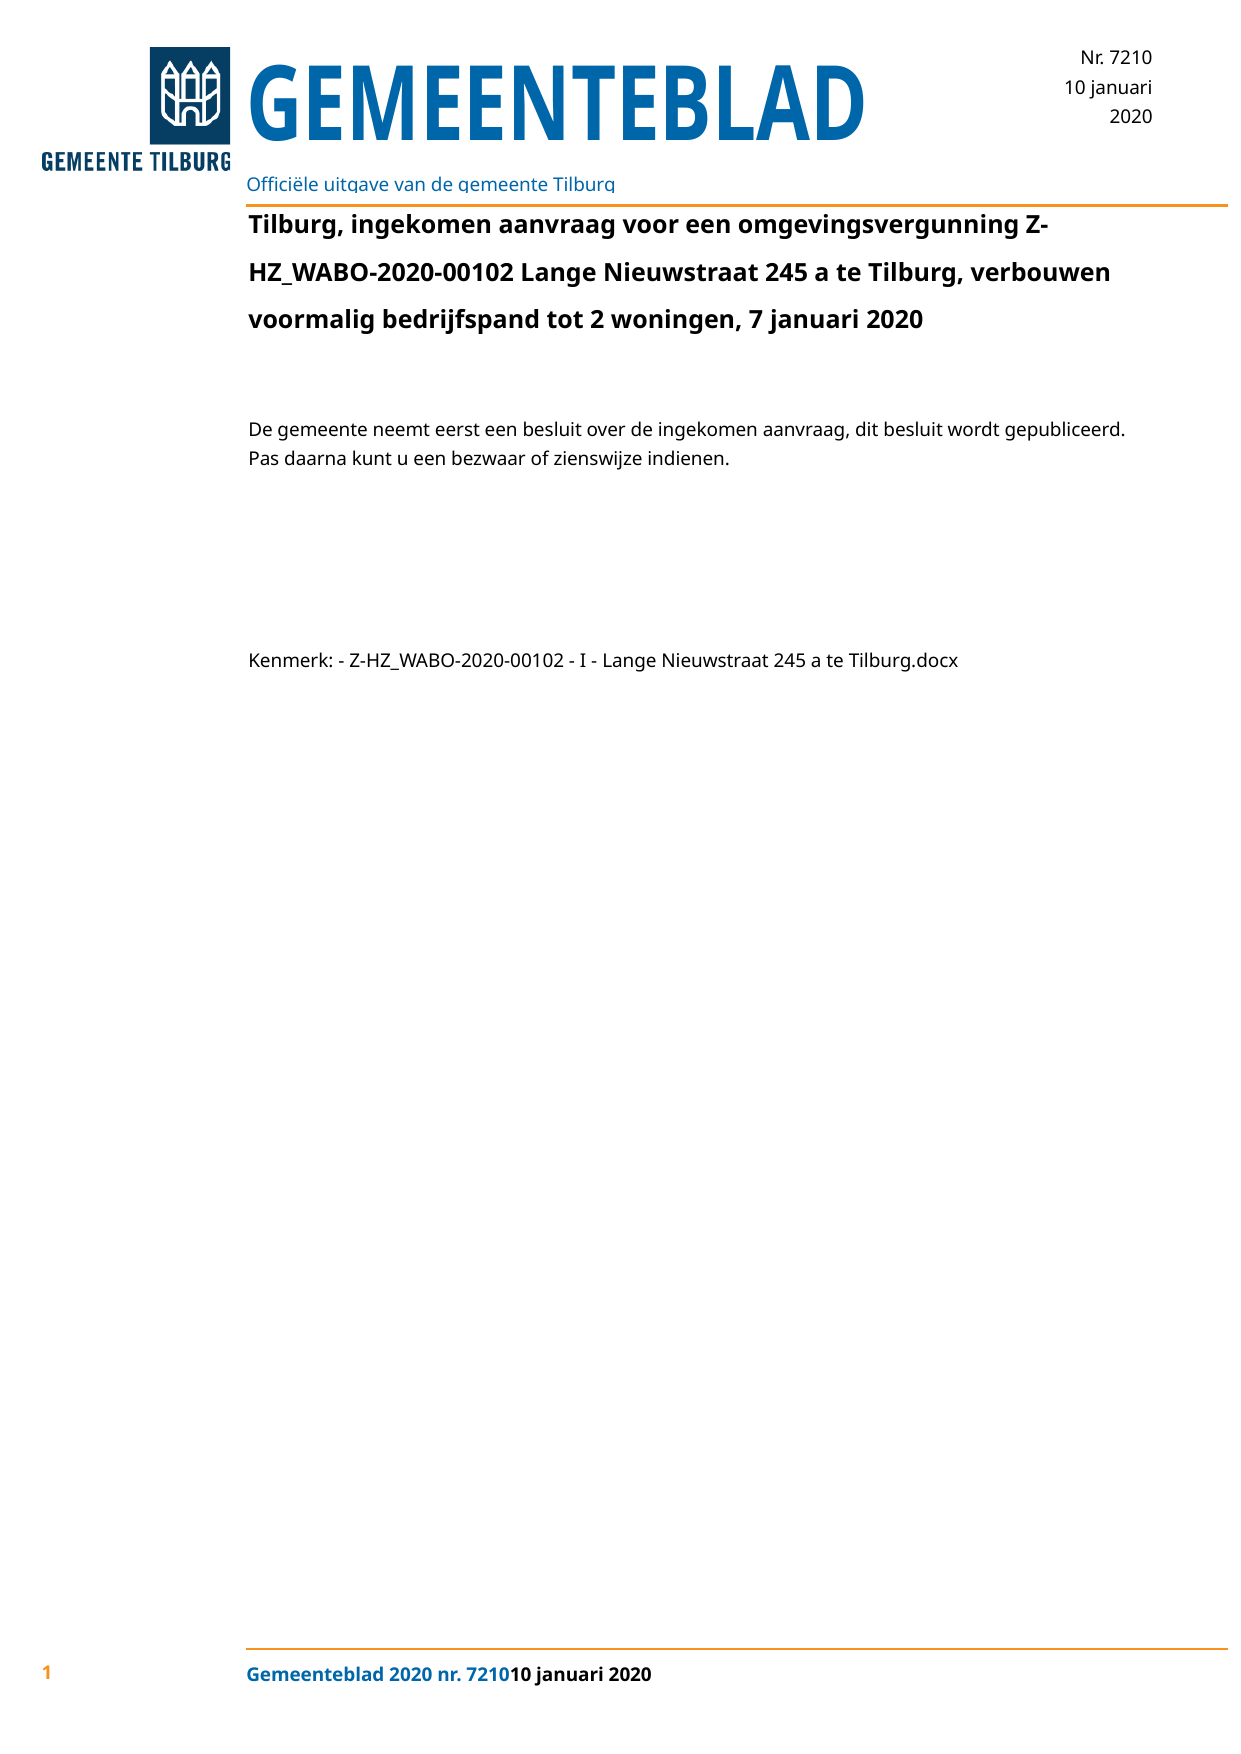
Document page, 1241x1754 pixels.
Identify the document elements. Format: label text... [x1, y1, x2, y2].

text Tilburg, ingekomen aanvraag voor een omgevingsvergunning Z-HZ_WABO-2020-00102 Lange Nieuwstraat 245 a te Tilburg, verbouwen voormalig bedrijfspand tot 2 woningen, 7 januari 2020 [248, 207, 1152, 336]
text Kenmerk: - Z-HZ_WABO-2020-00102 - I - Lange Nieuwstraat 245 a te Tilburg.docx [248, 647, 1152, 673]
picture [41, 47, 231, 172]
text De gemeente neemt eerst een besluit over de ingekomen aanvraag, dit besluit wordt gepubliceerd. Pas daarna kunt u een bezwaar of zienswijze indienen. [248, 416, 1152, 471]
